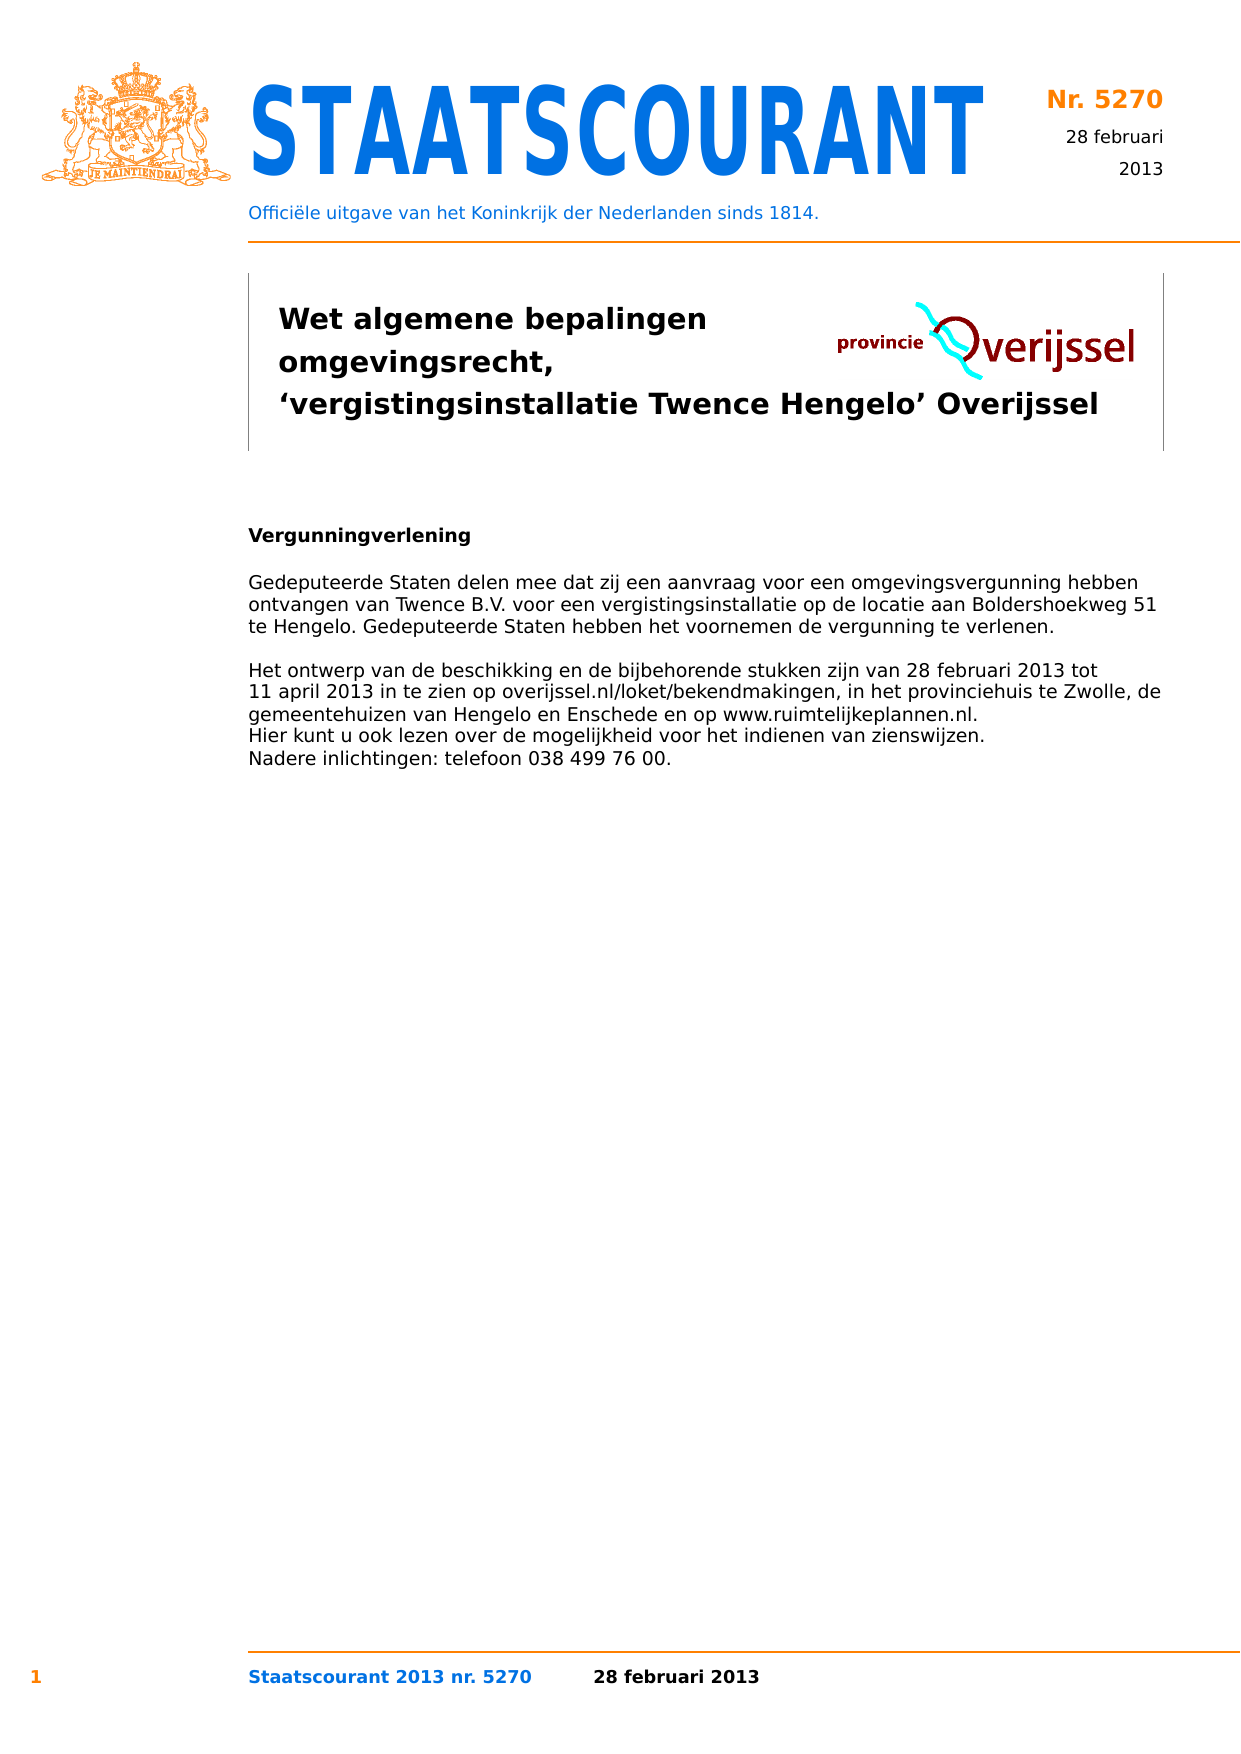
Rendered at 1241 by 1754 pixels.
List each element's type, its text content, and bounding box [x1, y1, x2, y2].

text Nadere inlichtingen: telefoon 038 499 76 00. [248, 747, 1163, 769]
picture [838, 302, 1134, 380]
text Gedeputeerde Staten delen mee dat zij een aanvraag voor een omgevingsvergunning hebben ontvangen van Twence B.V. voor een vergistingsinstallatie op de locatie aan Boldershoekweg 51 te Hengelo. Gedeputeerde Staten hebben het voornemen de vergunning te verlenen. [248, 572, 1163, 638]
table_header STAATSCOURANT [248, 62, 998, 203]
table_cell 28 februari [998, 121, 1240, 153]
table_cell 2013 [998, 153, 1240, 203]
table_header Nr. 5270 [998, 62, 1240, 121]
text Het ontwerp van de beschikking en de bijbehorende stukken zijn van 28 februari 2013 tot 11 april 2013 in te zien op overijssel.nl/loket/bekendmakingen, in het provinciehuis te Zwolle, de gemeentehuizen van Hengelo en Enschede en op www.ruimtelijkeplannen.nl. [248, 659, 1163, 725]
picture [41, 62, 231, 186]
text Hier kunt u ook lezen over de mogelijkheid voor het indienen van zienswijzen. [248, 725, 1163, 747]
subtitle Vergunningverlening [248, 525, 1163, 547]
table_header [25, 62, 248, 241]
subtitle Wet algemene bepalingen omgevingsrecht, ‘vergistingsinstallatie Twence Hengelo’ Overijssel [249, 273, 1163, 451]
table_cell Officiële uitgave van het Koninkrijk der Nederlanden sinds 1814. [248, 203, 1240, 241]
